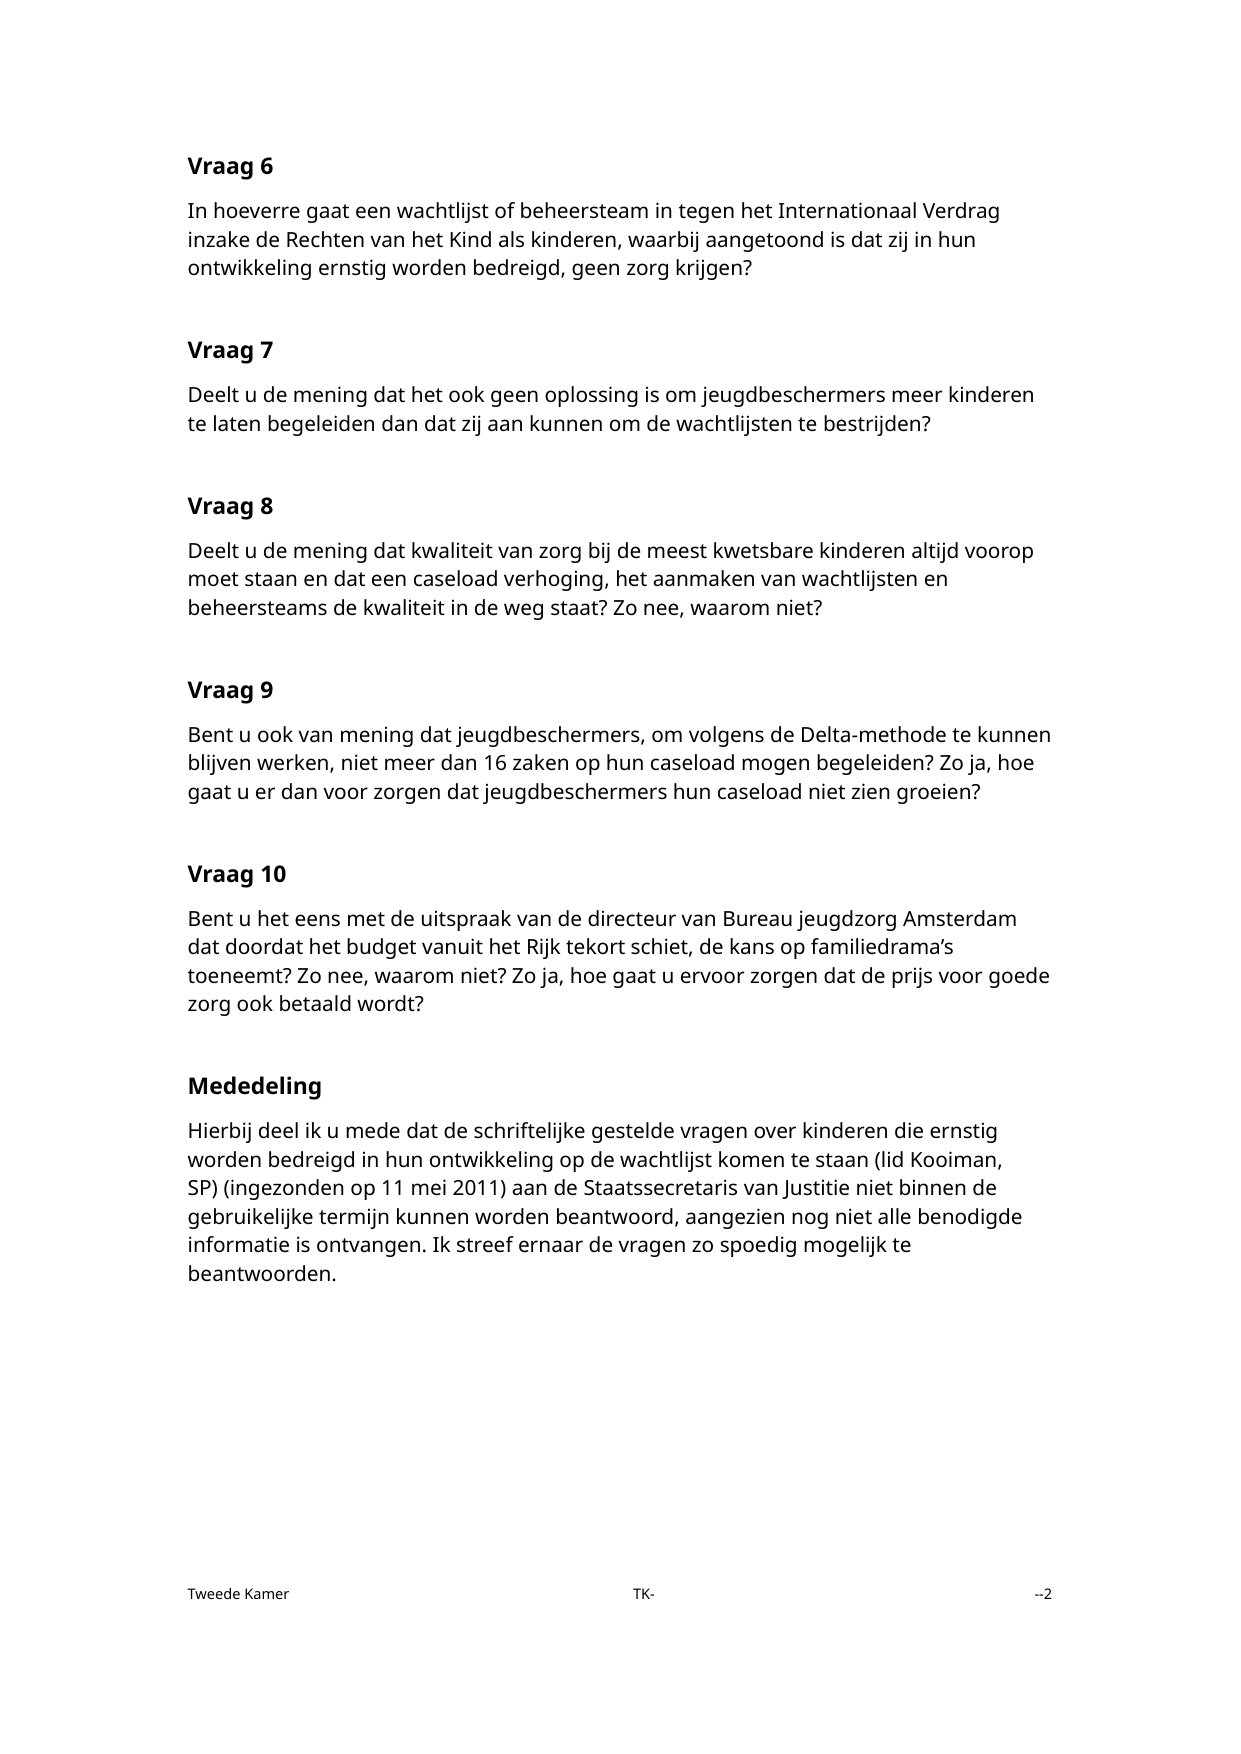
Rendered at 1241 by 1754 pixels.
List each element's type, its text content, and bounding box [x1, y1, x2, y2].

subtitle Vraag 8 [187, 490, 1053, 521]
text Bent u het eens met de uitspraak van de directeur van Bureau jeugdzorg Amsterdam dat doordat het budget vanuit het Rijk tekort schiet, de kans op familiedrama’s toeneemt? Zo nee, waarom niet? Zo ja, hoe gaat u ervoor zorgen dat de prijs voor goede zorg ook betaald wordt? [187, 904, 1053, 1018]
subtitle Vraag 6 [187, 150, 1053, 181]
subtitle Vraag 9 [187, 674, 1053, 705]
text Deelt u de mening dat het ook geen oplossing is om jeugdbeschermers meer kinderen te laten begeleiden dan dat zij aan kunnen om de wachtlijsten te bestrijden? [187, 380, 1053, 437]
text Hierbij deel ik u mede dat de schriftelijke gestelde vragen over kinderen die ernstig worden bedreigd in hun ontwikkeling op de wachtlijst komen te staan (lid Kooiman, SP) (ingezonden op 11 mei 2011) aan de Staatssecretaris van Justitie niet binnen de gebruikelijke termijn kunnen worden beantwoord, aangezien nog niet alle benodigde informatie is ontvangen. Ik streef ernaar de vragen zo spoedig mogelijk te beantwoorden. [187, 1117, 1053, 1287]
text In hoeverre gaat een wachtlijst of beheersteam in tegen het Internationaal Verdrag inzake de Rechten van het Kind als kinderen, waarbij aangetoond is dat zij in hun ontwikkeling ernstig worden bedreigd, geen zorg krijgen? [187, 196, 1053, 282]
subtitle Vraag 7 [187, 334, 1053, 365]
text Bent u ook van mening dat jeugdbeschermers, om volgens de Delta-methode te kunnen blijven werken, niet meer dan 16 zaken op hun caseload mogen begeleiden? Zo ja, hoe gaat u er dan voor zorgen dat jeugdbeschermers hun caseload niet zien groeien? [187, 720, 1053, 805]
subtitle Vraag 10 [187, 858, 1053, 889]
subtitle Mededeling [187, 1070, 1053, 1102]
text Deelt u de mening dat kwaliteit van zorg bij de meest kwetsbare kinderen altijd voorop moet staan en dat een caseload verhoging, het aanmaken van wachtlijsten en beheersteams de kwaliteit in de weg staat? Zo nee, waarom niet? [187, 536, 1053, 621]
